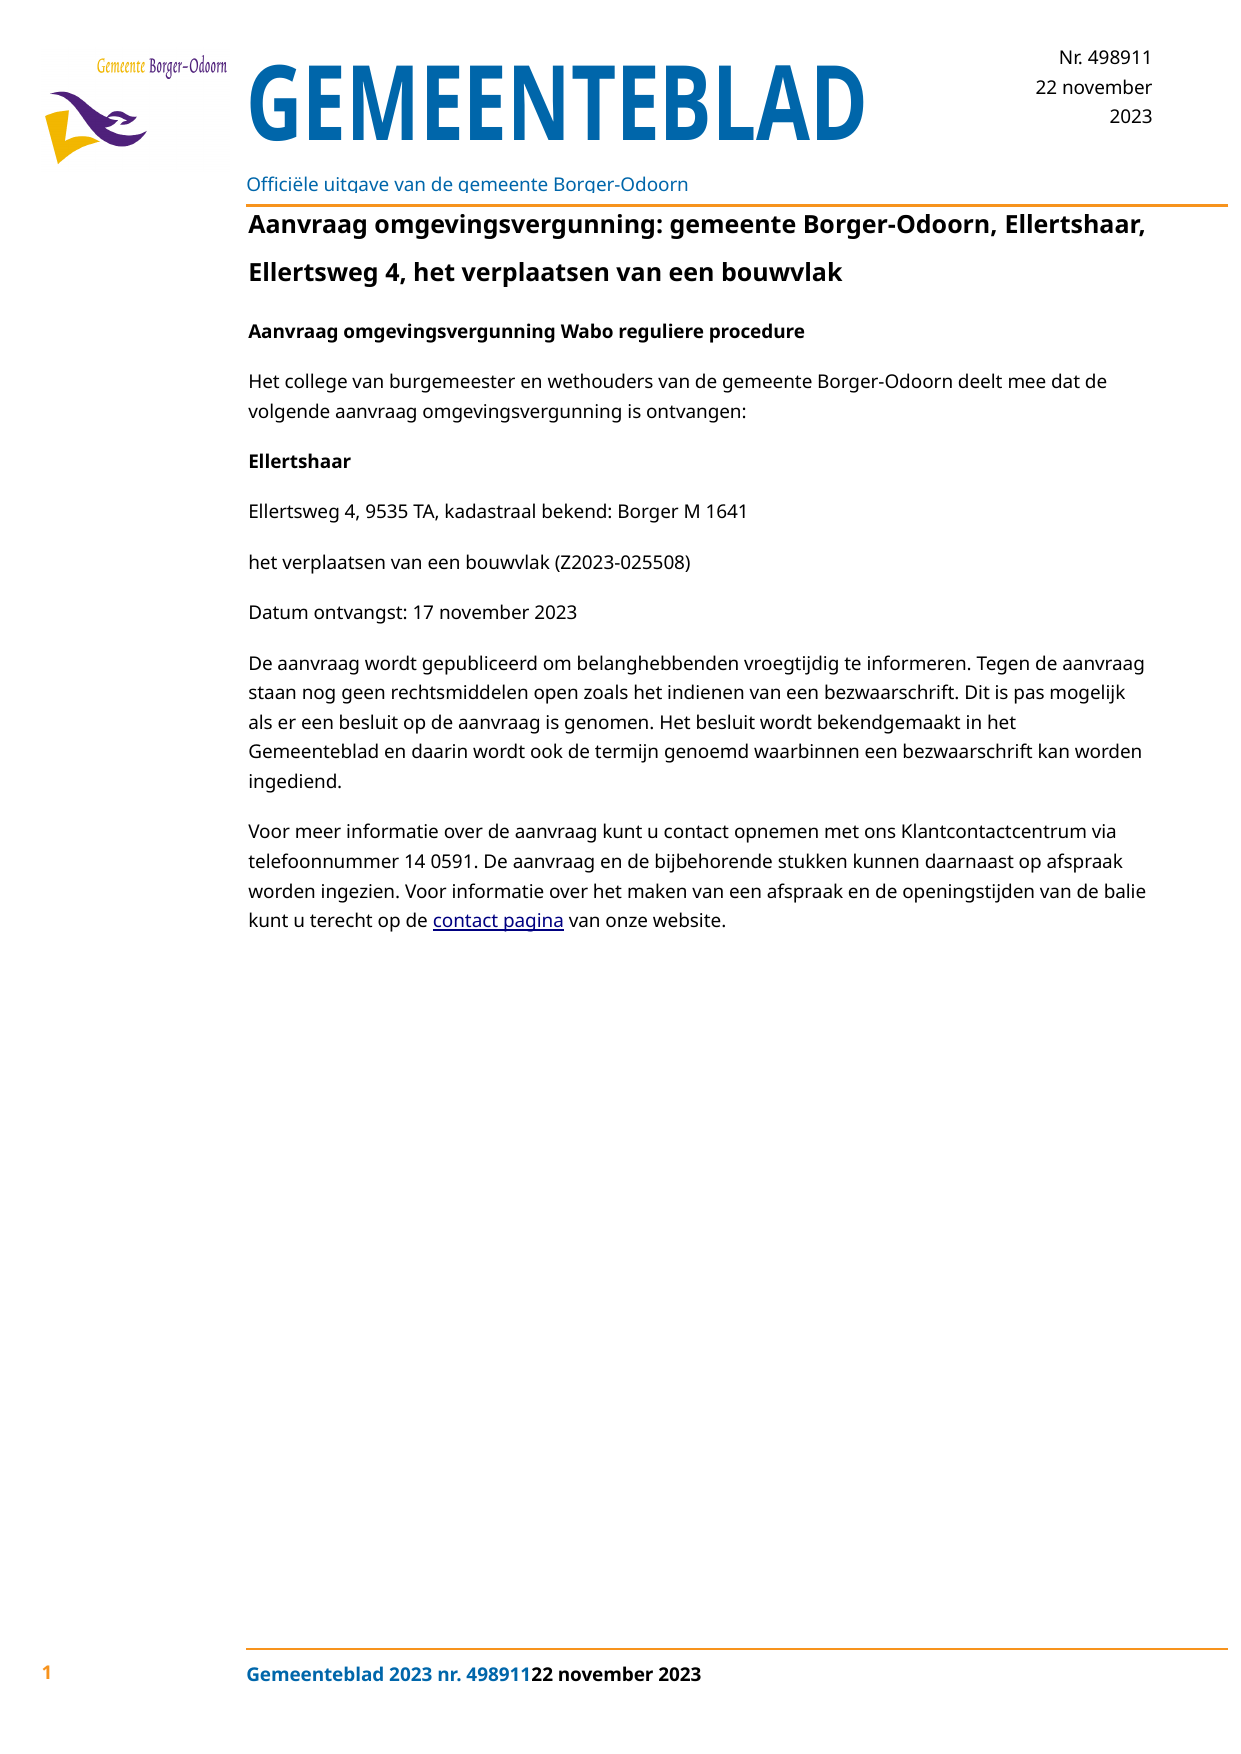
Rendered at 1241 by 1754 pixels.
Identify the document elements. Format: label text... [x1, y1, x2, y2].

text het verplaatsen van een bouwvlak (Z2023-025508) [248, 549, 1152, 575]
text De aanvraag wordt gepubliceerd om belanghebbenden vroegtijdig te informeren. Tegen de aanvraag staan nog geen rechtsmiddelen open zoals het indienen van een bezwaarschrift. Dit is pas mogelijk als er een besluit op de aanvraag is genomen. Het besluit wordt bekendgemaakt in het Gemeenteblad en daarin wordt ook de termijn genoemd waarbinnen een bezwaarschrift kan worden ingediend. [248, 650, 1152, 794]
text Aanvraag omgevingsvergunning: gemeente Borger-Odoorn, Ellertshaar, Ellertsweg 4, het verplaatsen van een bouwvlak [248, 207, 1152, 288]
text Voor meer informatie over de aanvraag kunt u contact opnemen met ons Klantcontactcentrum via telefoonnummer 14 0591. De aanvraag en de bijbehorende stukken kunnen daarnaast op afspraak worden ingezien. Voor informatie over het maken van een afspraak en de openingstijden van de balie kunt u terecht op de contact pagina van onze website. [248, 819, 1152, 933]
text Aanvraag omgevingsvergunning Wabo reguliere procedure [248, 318, 1152, 344]
text Het college van burgemeester en wethouders van de gemeente Borger-Odoorn deelt mee dat de volgende aanvraag omgevingsvergunning is ontvangen: [248, 368, 1152, 424]
picture [41, 47, 231, 172]
text Datum ontvangst: 17 november 2023 [248, 599, 1152, 625]
text Ellertshaar [248, 448, 1152, 474]
text Ellertsweg 4, 9535 TA, kadastraal bekend: Borger M 1641 [248, 499, 1152, 524]
